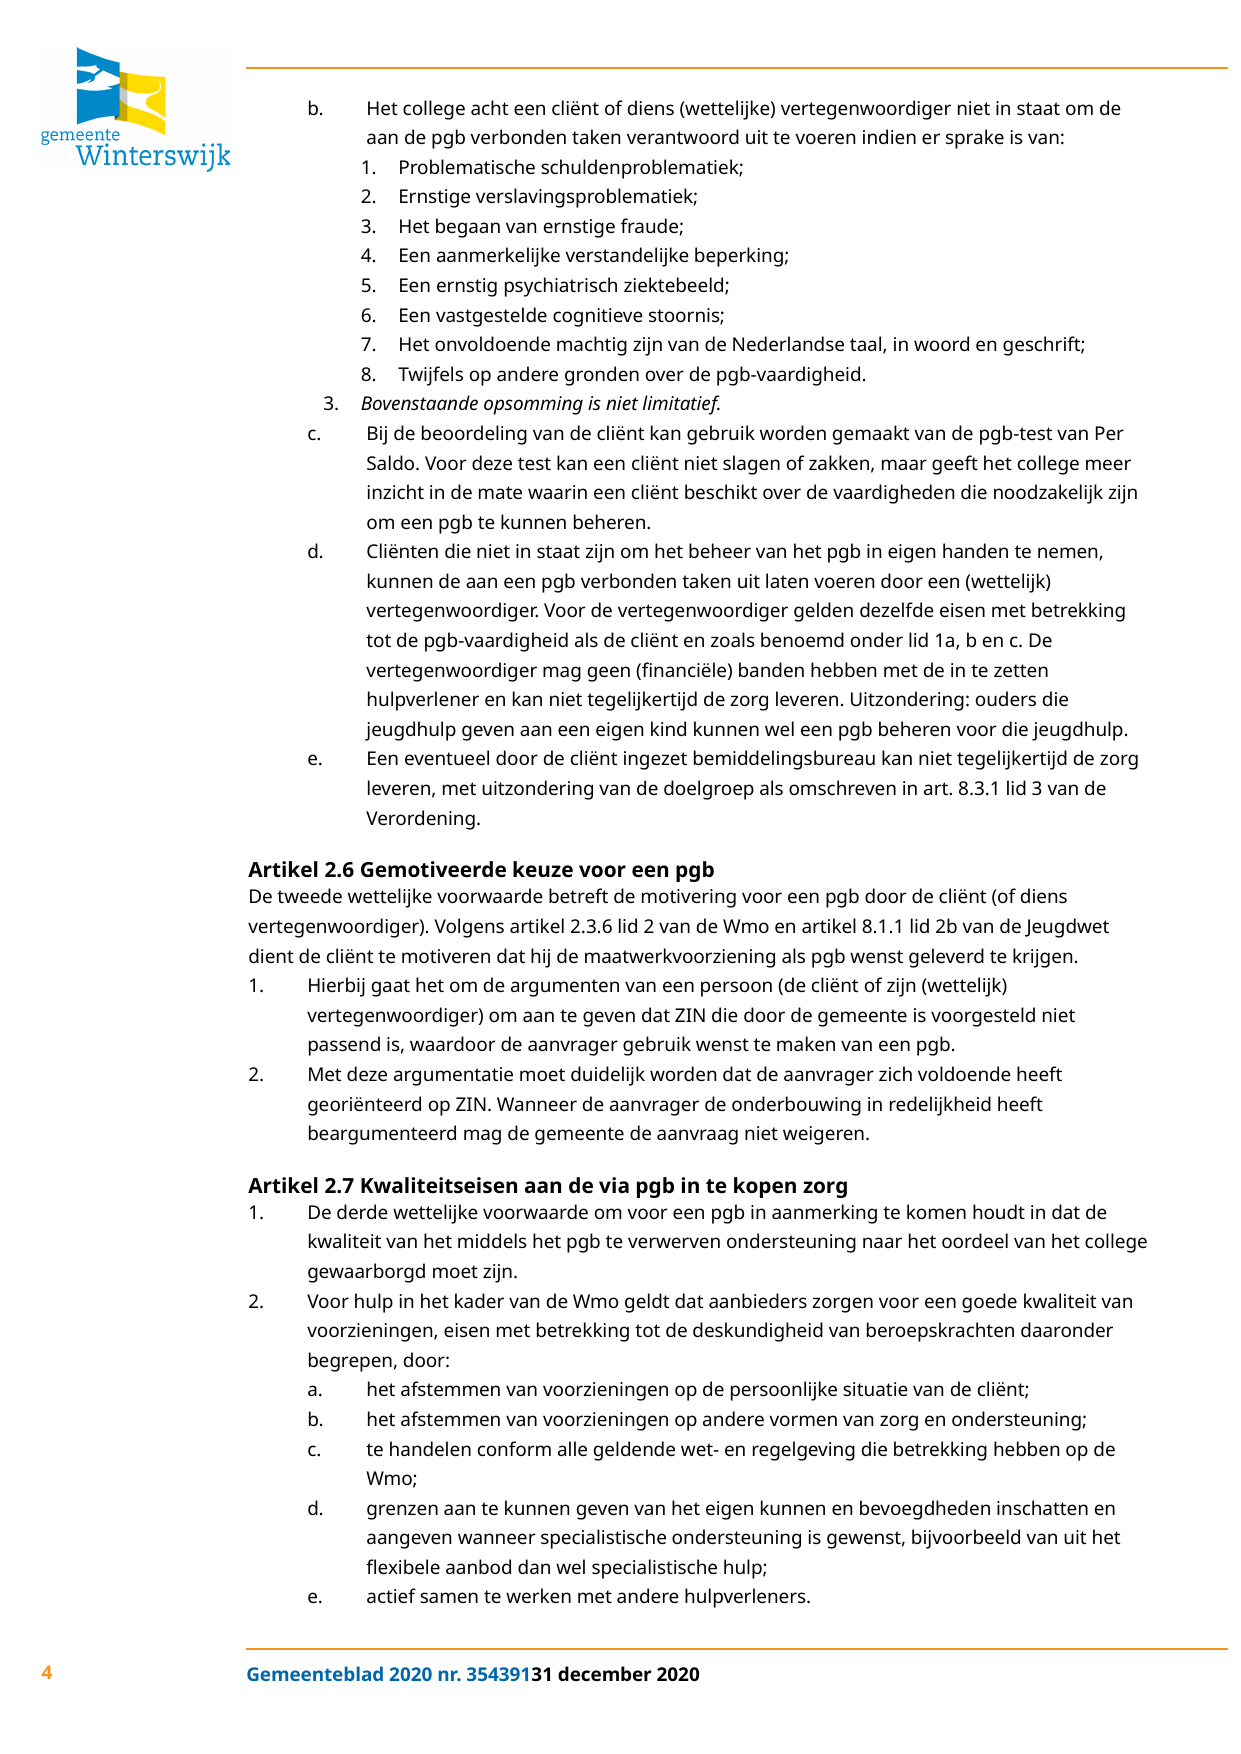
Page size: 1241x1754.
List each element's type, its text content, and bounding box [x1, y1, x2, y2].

list Bovenstaande opsomming is niet limitatief. [323, 391, 1152, 416]
list De derde wettelijke voorwaarde om voor een pgb in aanmerking te komen houdt in dat de kwaliteit van het middels het pgb te verwerven ondersteuning naar het oordeel van het college gewaarborgd moet zijn. [248, 1199, 1152, 1284]
list Voor hulp in het kader van de Wmo geldt dat aanbieders zorgen voor een goede kwaliteit van voorzieningen, eisen met betrekking tot de deskundigheid van beroepskrachten daaronder begrepen, door: [248, 1288, 1152, 1373]
list Problematische schuldenproblematiek; [361, 154, 1152, 180]
text Artikel 2.6 Gemotiveerde keuze voor een pgb [248, 855, 1152, 884]
list Ernstige verslavingsproblematiek; [361, 183, 1152, 209]
list Hierbij gaat het om de argumenten van een persoon (de cliënt of zijn (wettelijk) vertegenwoordiger) om aan te geven dat ZIN die door de gemeente is voorgesteld niet passend is, waardoor de aanvrager gebruik wenst te maken van een pgb. [248, 972, 1152, 1057]
list Met deze argumentatie moet duidelijk worden dat de aanvrager zich voldoende heeft georiënteerd op ZIN. Wanneer de aanvrager de onderbouwing in redelijkheid heeft beargumenteerd mag de gemeente de aanvraag niet weigeren. [248, 1061, 1152, 1146]
picture [41, 47, 231, 172]
list Bij de beoordeling van de cliënt kan gebruik worden gemaakt van de pgb-test van Per Saldo. Voor deze test kan een cliënt niet slagen of zakken, maar geeft het college meer inzicht in de mate waarin een cliënt beschikt over de vaardigheden die noodzakelijk zijn om een pgb te kunnen beheren. [307, 420, 1152, 535]
list Een vastgestelde cognitieve stoornis; [361, 302, 1152, 328]
list te handelen conform alle geldende wet- en regelgeving die betrekking hebben op de Wmo; [307, 1436, 1152, 1491]
list actief samen te werken met andere hulpverleners. [307, 1584, 1152, 1609]
list Een aanmerkelijke verstandelijke beperking; [361, 243, 1152, 268]
list het afstemmen van voorzieningen op de persoonlijke situatie van de cliënt; [307, 1377, 1152, 1402]
text De tweede wettelijke voorwaarde betreft de motivering voor een pgb door de cliënt (of diens vertegenwoordiger). Volgens artikel 2.3.6 lid 2 van de Wmo en artikel 8.1.1 lid 2b van de Jeugdwet dient de cliënt te motiveren dat hij de maatwerkvoorziening als pgb wenst geleverd te krijgen. [248, 884, 1152, 968]
list Twijfels op andere gronden over de pgb-vaardigheid. [361, 361, 1152, 387]
list Het onvoldoende machtig zijn van de Nederlandse taal, in woord en geschrift; [361, 331, 1152, 357]
list Het college acht een cliënt of diens (wettelijke) vertegenwoordiger niet in staat om de aan de pgb verbonden taken verantwoord uit te voeren indien er sprake is van: [307, 95, 1152, 150]
list Een ernstig psychiatrisch ziektebeeld; [361, 272, 1152, 298]
list grenzen aan te kunnen geven van het eigen kunnen en bevoegdheden inschatten en aangeven wanneer specialistische ondersteuning is gewenst, bijvoorbeeld van uit het flexibele aanbod dan wel specialistische hulp; [307, 1495, 1152, 1580]
list Een eventueel door de cliënt ingezet bemiddelingsbureau kan niet tegelijkertijd de zorg leveren, met uitzondering van de doelgroep als omschreven in art. 8.3.1 lid 3 van de Verordening. [307, 746, 1152, 831]
list het afstemmen van voorzieningen op andere vormen van zorg en ondersteuning; [307, 1406, 1152, 1432]
list Het begaan van ernstige fraude; [361, 213, 1152, 239]
text Artikel 2.7 Kwaliteitseisen aan de via pgb in te kopen zorg [248, 1171, 1152, 1199]
list Cliënten die niet in staat zijn om het beheer van het pgb in eigen handen te nemen, kunnen de aan een pgb verbonden taken uit laten voeren door een (wettelijk) vertegenwoordiger. Voor de vertegenwoordiger gelden dezelfde eisen met betrekking tot de pgb-vaardigheid als de cliënt en zoals benoemd onder lid 1a, b en c. De vertegenwoordiger mag geen (financiële) banden hebben met de in te zetten hulpverlener en kan niet tegelijkertijd de zorg leveren. Uitzondering: ouders die jeugdhulp geven aan een eigen kind kunnen wel een pgb beheren voor die jeugdhulp. [307, 538, 1152, 742]
picture [225, 153, 231, 162]
